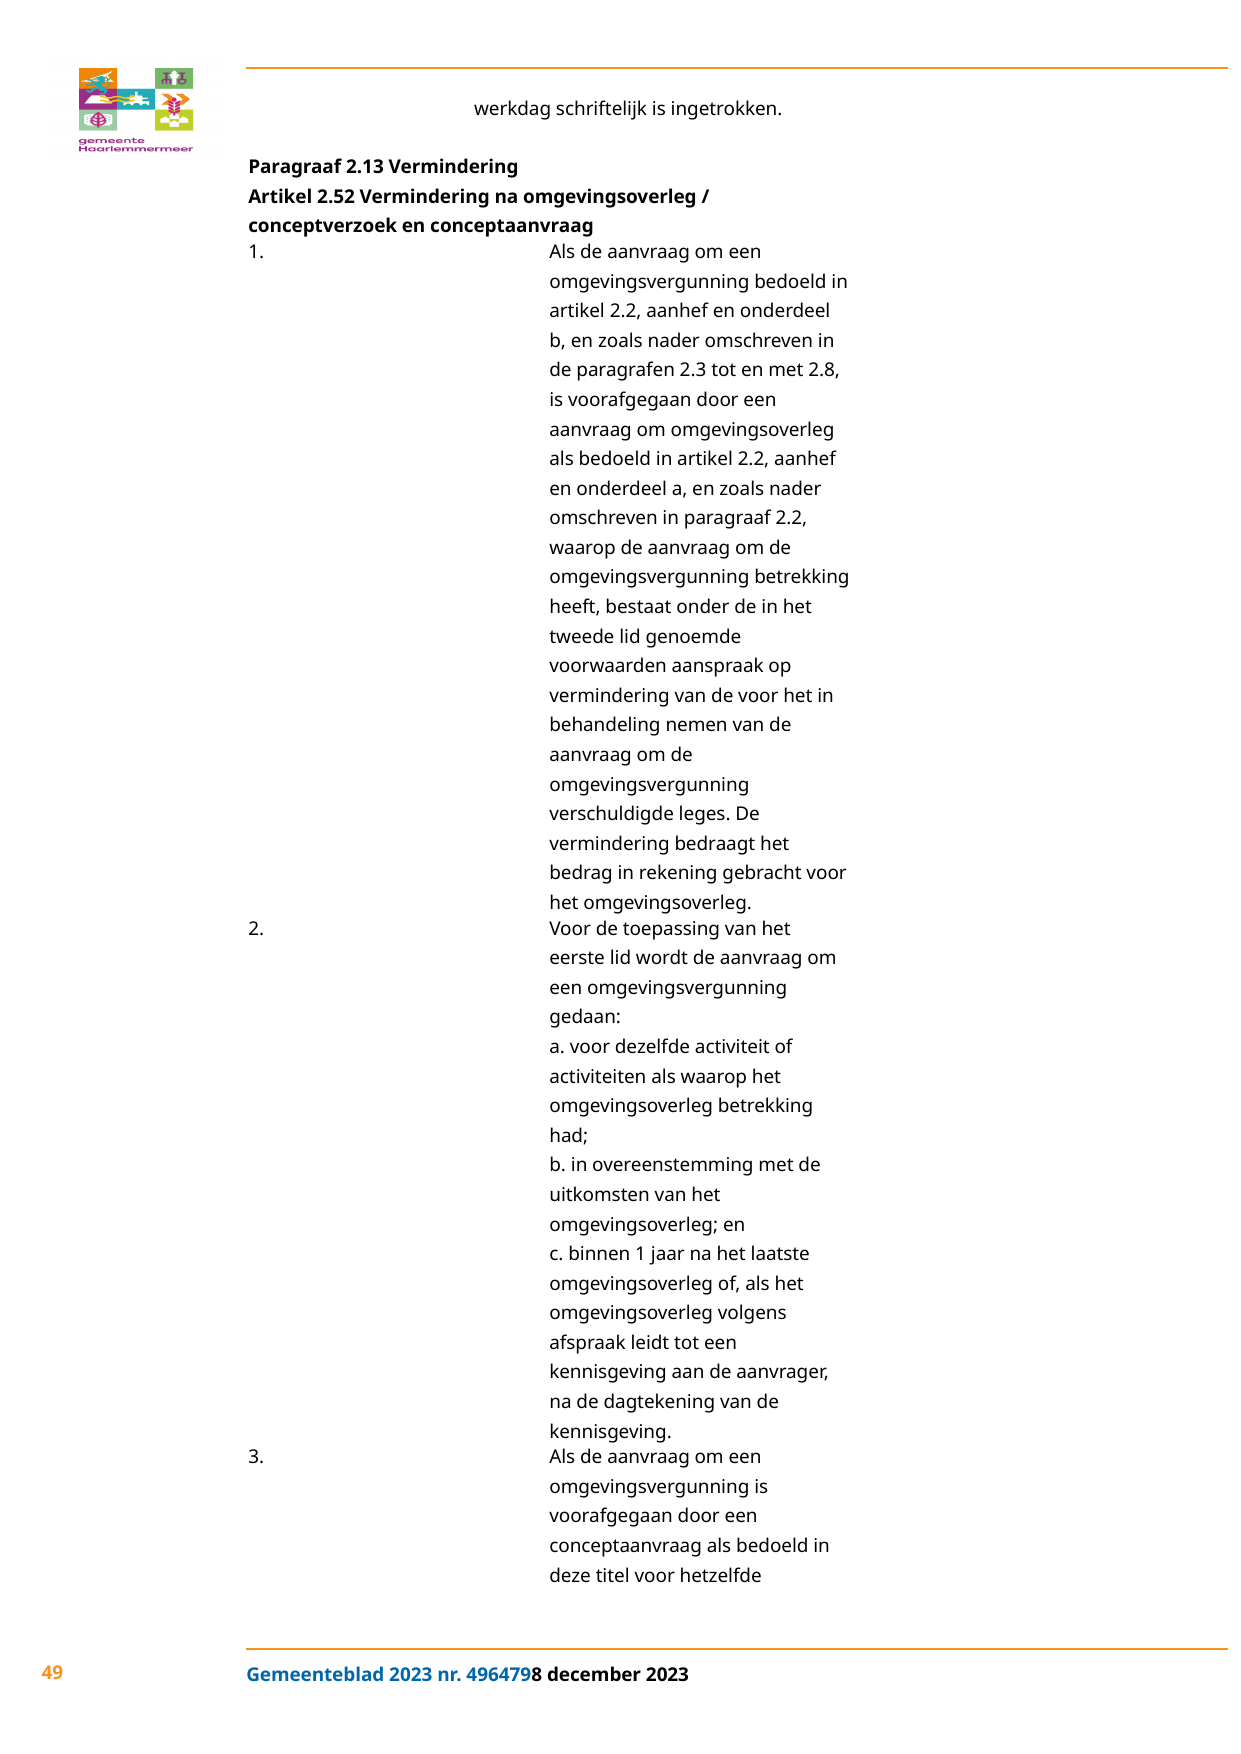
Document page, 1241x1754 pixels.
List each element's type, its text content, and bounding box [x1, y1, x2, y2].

table_cell Als de aanvraag om een omgevingsvergunning is voorafgegaan door een conceptaanvraag als bedoeld in deze titel voor hetzelfde [549, 1444, 850, 1588]
table_cell [850, 915, 1152, 1443]
text Paragraaf 2.13 Vermindering [248, 153, 1152, 179]
table_header Artikel 2.52 Vermindering na omgevingsoverleg / conceptverzoek en conceptaanvraag [248, 183, 850, 238]
table_cell 3. [248, 1444, 549, 1588]
table_cell 2. [248, 915, 549, 1443]
table_cell [850, 1444, 1152, 1588]
table_cell Als de aanvraag om een omgevingsvergunning bedoeld in artikel 2.2, aanhef en onderdeel b, en zoals nader omschreven in de paragrafen 2.3 tot en met 2.8, is voorafgegaan door een aanvraag om omgevingsoverleg als bedoeld in artikel 2.2, aanhef en onderdeel a, en zoals nader omschreven in paragraaf 2.2, waarop de aanvraag om de omgevingsvergunning betrekking heeft, bestaat onder de in het tweede lid genoemde voorwaarden aanspraak op vermindering van de voor het in behandeling nemen van de aanvraag om de omgevingsvergunning verschuldigde leges. De vermindering bedraagt het bedrag in rekening gebracht voor het omgevingsoverleg. [549, 238, 850, 915]
table_cell Voor de toepassing van het eerste lid wordt de aanvraag om een omgevingsvergunning gedaan: a. voor dezelfde activiteit of activiteiten als waarop het omgevingsoverleg betrekking had; b. in overeenstemming met de uitkomsten van het omgevingsoverleg; en c. binnen 1 jaar na het laatste omgevingsoverleg of, als het omgevingsoverleg volgens afspraak leidt tot een kennisgeving aan de aanvrager, na de dagtekening van de kennisgeving. [549, 915, 850, 1443]
table_cell [850, 238, 1152, 915]
picture [41, 47, 231, 172]
table_cell [926, 95, 1152, 121]
table_cell [248, 95, 474, 121]
table_cell 1. [248, 238, 549, 915]
table_cell werkdag schriftelijk is ingetrokken. [474, 95, 926, 121]
table_header [850, 183, 1152, 238]
